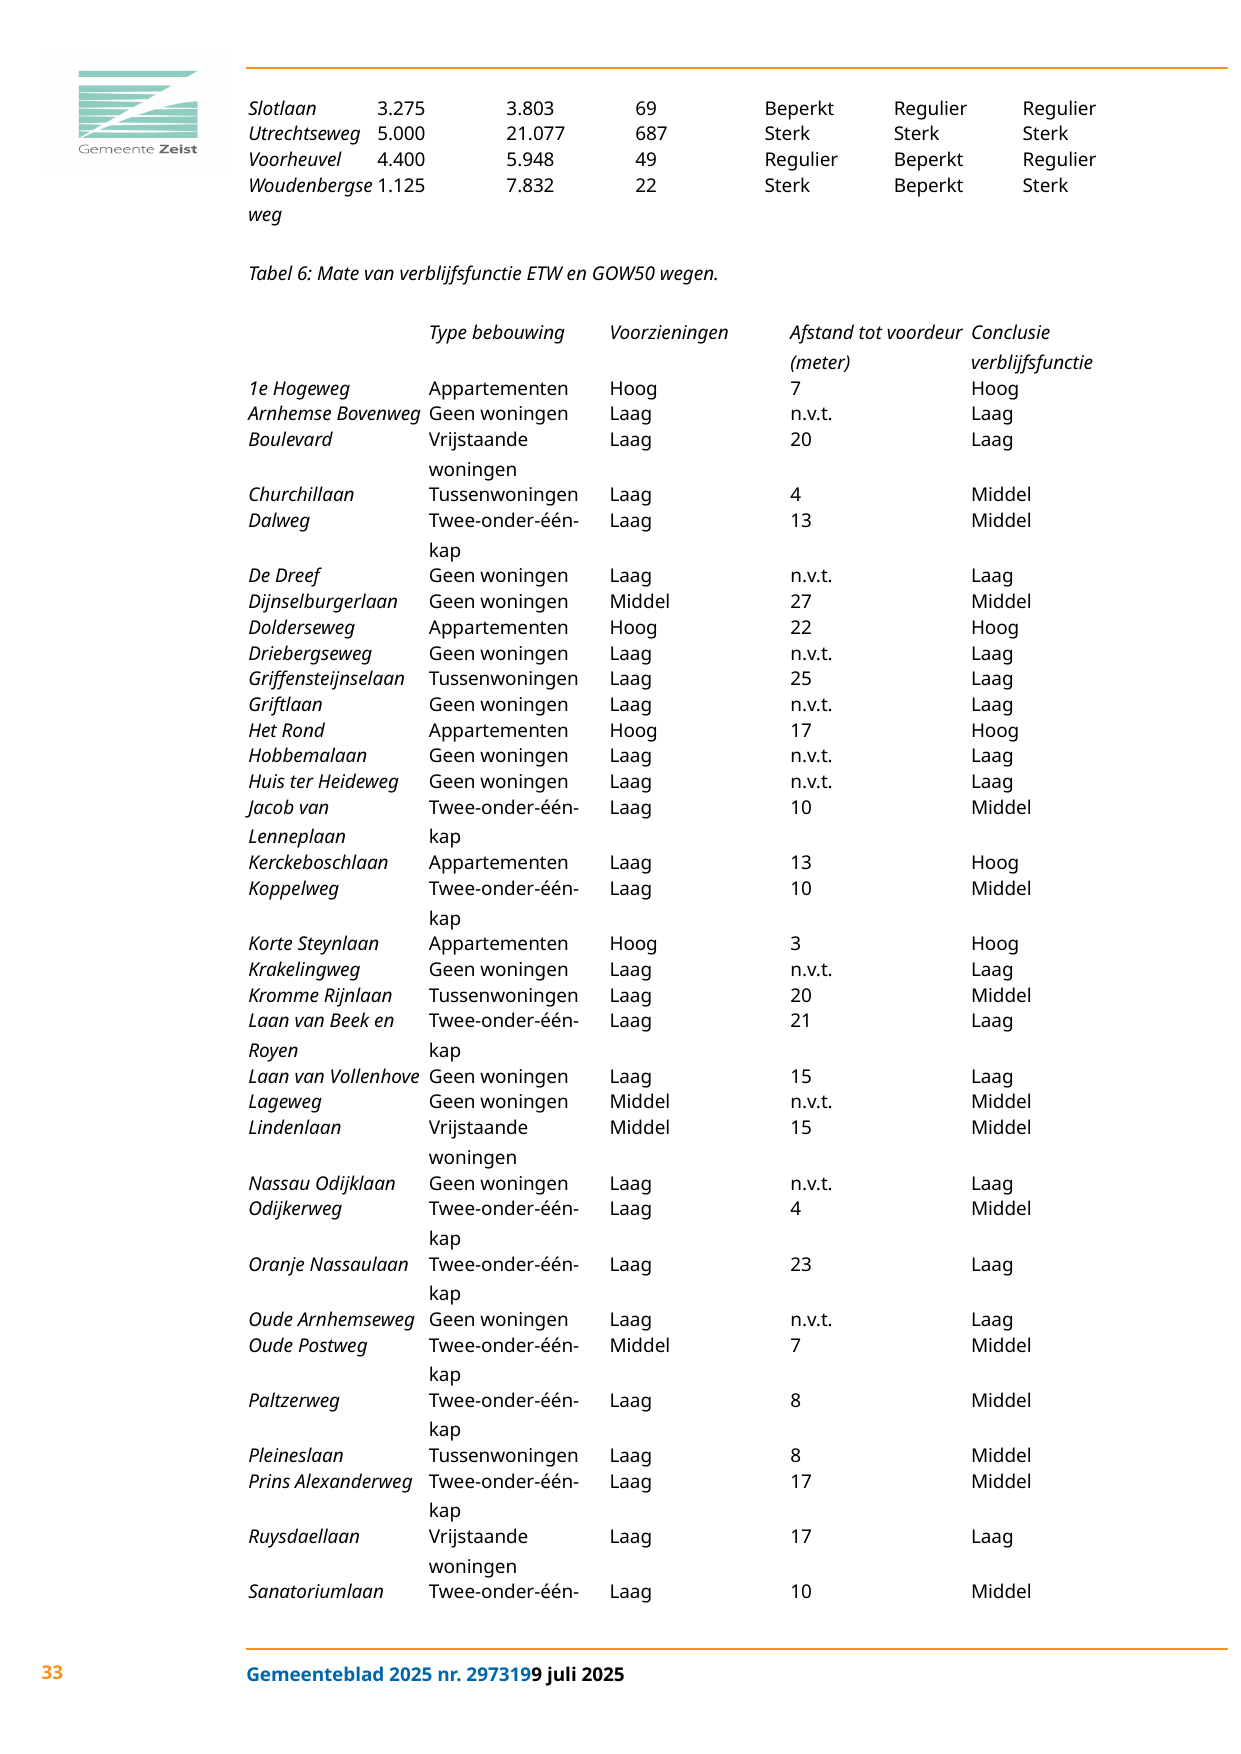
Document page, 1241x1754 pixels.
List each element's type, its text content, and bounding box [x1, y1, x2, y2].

table_cell 17 [790, 1524, 971, 1579]
table_header [248, 319, 429, 375]
table_cell 20 [790, 982, 971, 1008]
table_cell Beperkt [894, 146, 1022, 172]
table_cell n.v.t. [790, 691, 971, 717]
table_cell 7 [790, 375, 971, 400]
table_cell Appartementen [429, 930, 609, 956]
table_cell 17 [790, 1468, 971, 1523]
table_cell Slotlaan [248, 95, 377, 121]
table_cell Geen woningen [429, 1306, 609, 1332]
table_cell 13 [790, 849, 971, 875]
table_cell Hoog [971, 930, 1152, 956]
picture [41, 47, 231, 172]
table_cell Regulier [1023, 95, 1152, 121]
table_cell Laag [971, 1524, 1152, 1579]
table_cell Laag [609, 875, 790, 930]
table_cell Tussenwoningen [429, 481, 609, 507]
table_header Voorzieningen [609, 319, 790, 375]
table_cell 15 [790, 1114, 971, 1170]
table_cell Jacob van Lenneplaan [248, 794, 429, 849]
table_cell Odijkerweg [248, 1195, 429, 1251]
table_cell Korte Steynlaan [248, 930, 429, 956]
table_cell Laag [609, 1008, 790, 1063]
table_cell Laag [609, 956, 790, 982]
table_cell Laag [971, 1251, 1152, 1306]
table_cell Regulier [764, 146, 893, 172]
table_cell Laag [609, 1468, 790, 1523]
table_cell Twee-onder-één-kap [429, 1468, 609, 1523]
table_cell Geen woningen [429, 640, 609, 665]
table_cell 13 [790, 507, 971, 562]
table_cell 4 [790, 1195, 971, 1251]
table_cell Laag [609, 743, 790, 768]
table_cell De Dreef [248, 563, 429, 588]
table_cell Hoog [609, 717, 790, 743]
table_cell Sterk [1023, 121, 1152, 146]
table_cell Middel [971, 794, 1152, 849]
table_cell 5.000 [377, 121, 506, 146]
table_cell Laag [971, 1306, 1152, 1332]
table_cell Geen woningen [429, 400, 609, 426]
table_cell Boulevard [248, 426, 429, 481]
table_cell 25 [790, 665, 971, 691]
table_cell Het Rond [248, 717, 429, 743]
table_cell Laag [609, 1443, 790, 1468]
table_cell Middel [609, 1114, 790, 1170]
table_header Conclusie verblijfsfunctie [971, 319, 1152, 375]
table_cell Tussenwoningen [429, 982, 609, 1008]
table_cell 49 [635, 146, 764, 172]
table_cell Geen woningen [429, 1170, 609, 1195]
table_cell Geen woningen [429, 563, 609, 588]
table_cell Middel [971, 1089, 1152, 1114]
table_cell 27 [790, 588, 971, 614]
table_cell Geen woningen [429, 768, 609, 794]
table_cell Twee-onder-één-kap [429, 507, 609, 562]
table_cell n.v.t. [790, 1170, 971, 1195]
table_cell Griffensteijnselaan [248, 665, 429, 691]
table_cell n.v.t. [790, 956, 971, 982]
table_cell 3.275 [377, 95, 506, 121]
table_cell n.v.t. [790, 743, 971, 768]
table_cell 8 [790, 1443, 971, 1468]
table_cell Laag [609, 481, 790, 507]
table_cell Laag [609, 1579, 790, 1604]
table_cell Laag [971, 563, 1152, 588]
table_cell Beperkt [764, 95, 893, 121]
table_cell Twee-onder-één- [429, 1579, 609, 1604]
table_cell 23 [790, 1251, 971, 1306]
table_cell 20 [790, 426, 971, 481]
table_cell Hoog [971, 614, 1152, 640]
table_cell Twee-onder-één-kap [429, 1251, 609, 1306]
table_cell Appartementen [429, 614, 609, 640]
table_cell Hoog [971, 849, 1152, 875]
table_cell Middel [971, 507, 1152, 562]
table_cell Laag [971, 640, 1152, 665]
table_cell Appartementen [429, 849, 609, 875]
table_cell 1e Hogeweg [248, 375, 429, 400]
table_cell 5.948 [506, 146, 635, 172]
table_cell Middel [971, 588, 1152, 614]
table_cell 10 [790, 1579, 971, 1604]
table_cell 17 [790, 717, 971, 743]
table_cell Sterk [764, 172, 893, 227]
table_cell Regulier [894, 95, 1022, 121]
table_cell Laag [609, 1195, 790, 1251]
table_cell Laag [971, 691, 1152, 717]
table_cell 22 [635, 172, 764, 227]
table_cell Hoog [971, 375, 1152, 400]
table_cell n.v.t. [790, 640, 971, 665]
table_cell 4.400 [377, 146, 506, 172]
table_cell Sanatoriumlaan [248, 1579, 429, 1604]
table_cell Laag [609, 982, 790, 1008]
table_cell 22 [790, 614, 971, 640]
table_cell Nassau Odijklaan [248, 1170, 429, 1195]
table_cell Laag [609, 1063, 790, 1089]
table_cell Appartementen [429, 375, 609, 400]
table_cell Driebergseweg [248, 640, 429, 665]
table_cell Laag [609, 1306, 790, 1332]
table_cell Laag [609, 426, 790, 481]
table_cell Oranje Nassaulaan [248, 1251, 429, 1306]
table_cell Laag [609, 691, 790, 717]
table_cell n.v.t. [790, 1306, 971, 1332]
table_cell Laag [609, 507, 790, 562]
table_cell n.v.t. [790, 768, 971, 794]
table_cell Paltzerweg [248, 1387, 429, 1442]
table_cell Twee-onder-één-kap [429, 1332, 609, 1387]
table_cell Lageweg [248, 1089, 429, 1114]
table_cell 7.832 [506, 172, 635, 227]
table_cell Laag [971, 1008, 1152, 1063]
table_cell Laag [971, 665, 1152, 691]
table_cell Middel [971, 1443, 1152, 1468]
table_cell Dijnselburgerlaan [248, 588, 429, 614]
table_cell n.v.t. [790, 400, 971, 426]
table_cell Koppelweg [248, 875, 429, 930]
table_cell Laag [971, 1063, 1152, 1089]
table_cell Middel [971, 1387, 1152, 1442]
table_cell Laag [609, 768, 790, 794]
table_cell 15 [790, 1063, 971, 1089]
table_cell Laag [609, 563, 790, 588]
table_cell 687 [635, 121, 764, 146]
table_cell 1.125 [377, 172, 506, 227]
table_cell Laag [971, 956, 1152, 982]
table_cell Middel [971, 1332, 1152, 1387]
table_cell Kromme Rijnlaan [248, 982, 429, 1008]
table_cell Krakelingweg [248, 956, 429, 982]
table_cell Oude Postweg [248, 1332, 429, 1387]
table_cell Twee-onder-één-kap [429, 1008, 609, 1063]
table_cell Laag [609, 1251, 790, 1306]
table_cell Geen woningen [429, 1089, 609, 1114]
table_header Afstand tot voordeur (meter) [790, 319, 971, 375]
table_cell Oude Arnhemseweg [248, 1306, 429, 1332]
table_cell Laan van Beek en Royen [248, 1008, 429, 1063]
table_cell n.v.t. [790, 1089, 971, 1114]
table_cell Laag [609, 400, 790, 426]
table_cell Laag [609, 1524, 790, 1579]
table_cell Utrechtseweg [248, 121, 377, 146]
table_cell Geen woningen [429, 743, 609, 768]
table_cell Geen woningen [429, 588, 609, 614]
table_cell Laag [609, 849, 790, 875]
table_cell Laag [971, 426, 1152, 481]
table_cell Regulier [1023, 146, 1152, 172]
table_cell Dalweg [248, 507, 429, 562]
table_cell Twee-onder-één-kap [429, 1195, 609, 1251]
table_cell Hoog [609, 375, 790, 400]
table_cell Middel [971, 1114, 1152, 1170]
table_cell Middel [971, 1579, 1152, 1604]
table_cell Geen woningen [429, 691, 609, 717]
table_cell Sterk [764, 121, 893, 146]
table_cell Middel [609, 1332, 790, 1387]
table_cell Laag [971, 743, 1152, 768]
table_cell Geen woningen [429, 956, 609, 982]
table_cell 10 [790, 794, 971, 849]
table_cell Sterk [1023, 172, 1152, 227]
table_cell Appartementen [429, 717, 609, 743]
table_cell Hoog [609, 930, 790, 956]
table_cell Beperkt [894, 172, 1022, 227]
table_cell Laag [609, 640, 790, 665]
table_cell Tussenwoningen [429, 665, 609, 691]
table_cell Voorheuvel [248, 146, 377, 172]
table_cell Twee-onder-één-kap [429, 1387, 609, 1442]
table_cell Laag [609, 794, 790, 849]
table_cell Laag [609, 1170, 790, 1195]
table_cell Prins Alexanderweg [248, 1468, 429, 1523]
table_cell 21 [790, 1008, 971, 1063]
table_cell Middel [609, 588, 790, 614]
table_cell 3.803 [506, 95, 635, 121]
table_cell Middel [971, 1468, 1152, 1523]
text Tabel 6: Mate van verblijfsfunctie ETW en GOW50 wegen. [248, 260, 1152, 286]
table_cell Middel [971, 481, 1152, 507]
table_cell 21.077 [506, 121, 635, 146]
table_cell Arnhemse Bovenweg [248, 400, 429, 426]
table_cell Laag [971, 400, 1152, 426]
table_cell Hoog [609, 614, 790, 640]
table_cell Vrijstaande woningen [429, 426, 609, 481]
table_cell 4 [790, 481, 971, 507]
table_cell Griftlaan [248, 691, 429, 717]
table_cell Middel [971, 1195, 1152, 1251]
table_cell Geen woningen [429, 1063, 609, 1089]
table_cell Twee-onder-één-kap [429, 875, 609, 930]
table_cell Lindenlaan [248, 1114, 429, 1170]
table_cell Vrijstaande woningen [429, 1114, 609, 1170]
table_cell Sterk [894, 121, 1022, 146]
table_cell Laag [609, 1387, 790, 1442]
table_cell 69 [635, 95, 764, 121]
table_cell Twee-onder-één-kap [429, 794, 609, 849]
table_cell Pleineslaan [248, 1443, 429, 1468]
table_cell 3 [790, 930, 971, 956]
table_cell n.v.t. [790, 563, 971, 588]
table_cell Hoog [971, 717, 1152, 743]
table_cell Churchillaan [248, 481, 429, 507]
table_cell Dolderseweg [248, 614, 429, 640]
table_cell 8 [790, 1387, 971, 1442]
table_cell Woudenbergseweg [248, 172, 377, 227]
table_cell Middel [971, 982, 1152, 1008]
table_cell Middel [609, 1089, 790, 1114]
table_cell Laag [971, 768, 1152, 794]
table_cell 10 [790, 875, 971, 930]
table_cell 7 [790, 1332, 971, 1387]
table_cell Laag [609, 665, 790, 691]
table_header Type bebouwing [429, 319, 609, 375]
table_cell Middel [971, 875, 1152, 930]
table_cell Tussenwoningen [429, 1443, 609, 1468]
table_cell Laag [971, 1170, 1152, 1195]
table_cell Ruysdaellaan [248, 1524, 429, 1579]
table_cell Huis ter Heideweg [248, 768, 429, 794]
table_cell Kerckeboschlaan [248, 849, 429, 875]
table_cell Laan van Vollenhove [248, 1063, 429, 1089]
table_cell Vrijstaande woningen [429, 1524, 609, 1579]
table_cell Hobbemalaan [248, 743, 429, 768]
